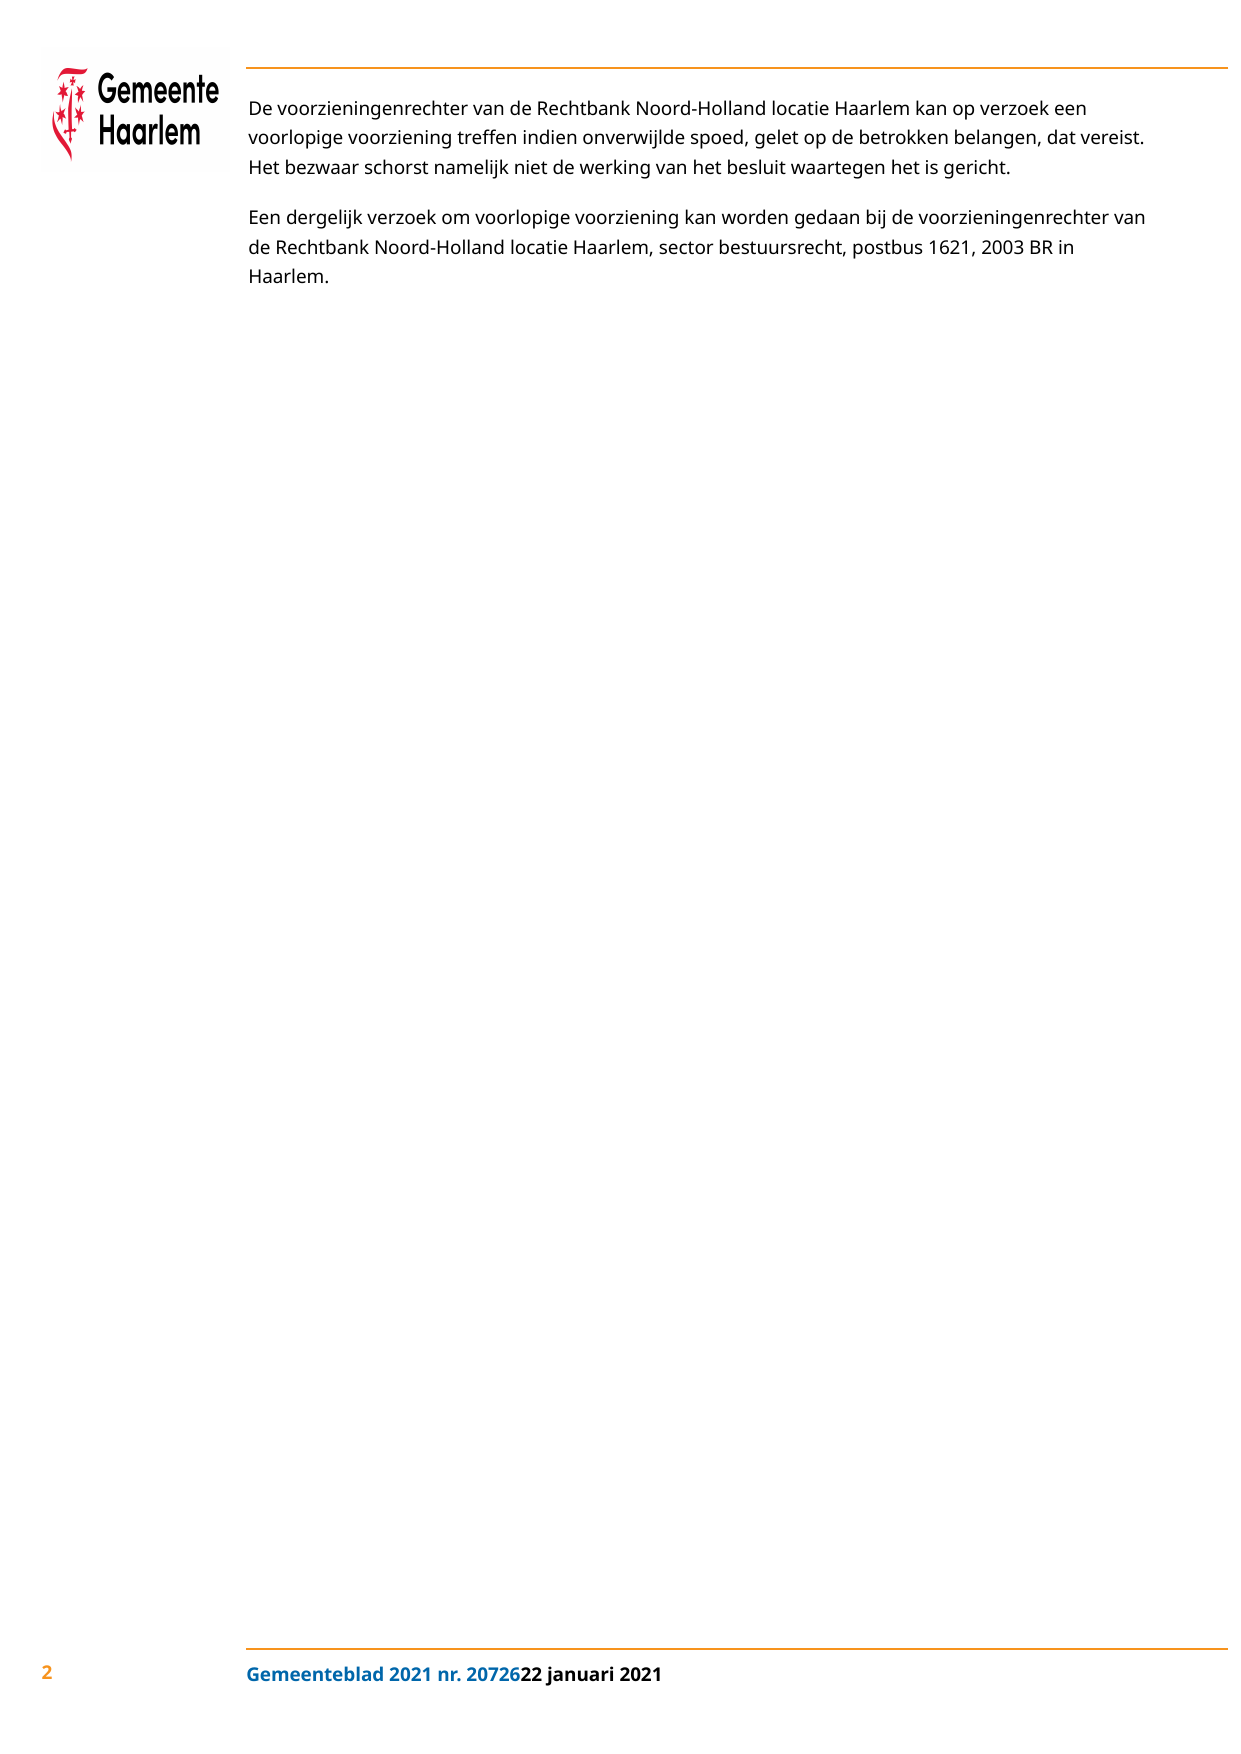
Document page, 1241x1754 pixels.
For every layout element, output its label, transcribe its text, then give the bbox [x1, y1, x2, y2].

picture [41, 47, 231, 172]
text Een dergelijk verzoek om voorlopige voorziening kan worden gedaan bij de voorzieningenrechter van de Rechtbank Noord-Holland locatie Haarlem, sector bestuursrecht, postbus 1621, 2003 BR in Haarlem. [248, 204, 1152, 289]
text De voorzieningenrechter van de Rechtbank Noord-Holland locatie Haarlem kan op verzoek een voorlopige voorziening treffen indien onverwijlde spoed, gelet op de betrokken belangen, dat vereist. Het bezwaar schorst namelijk niet de werking van het besluit waartegen het is gericht. [248, 95, 1152, 180]
